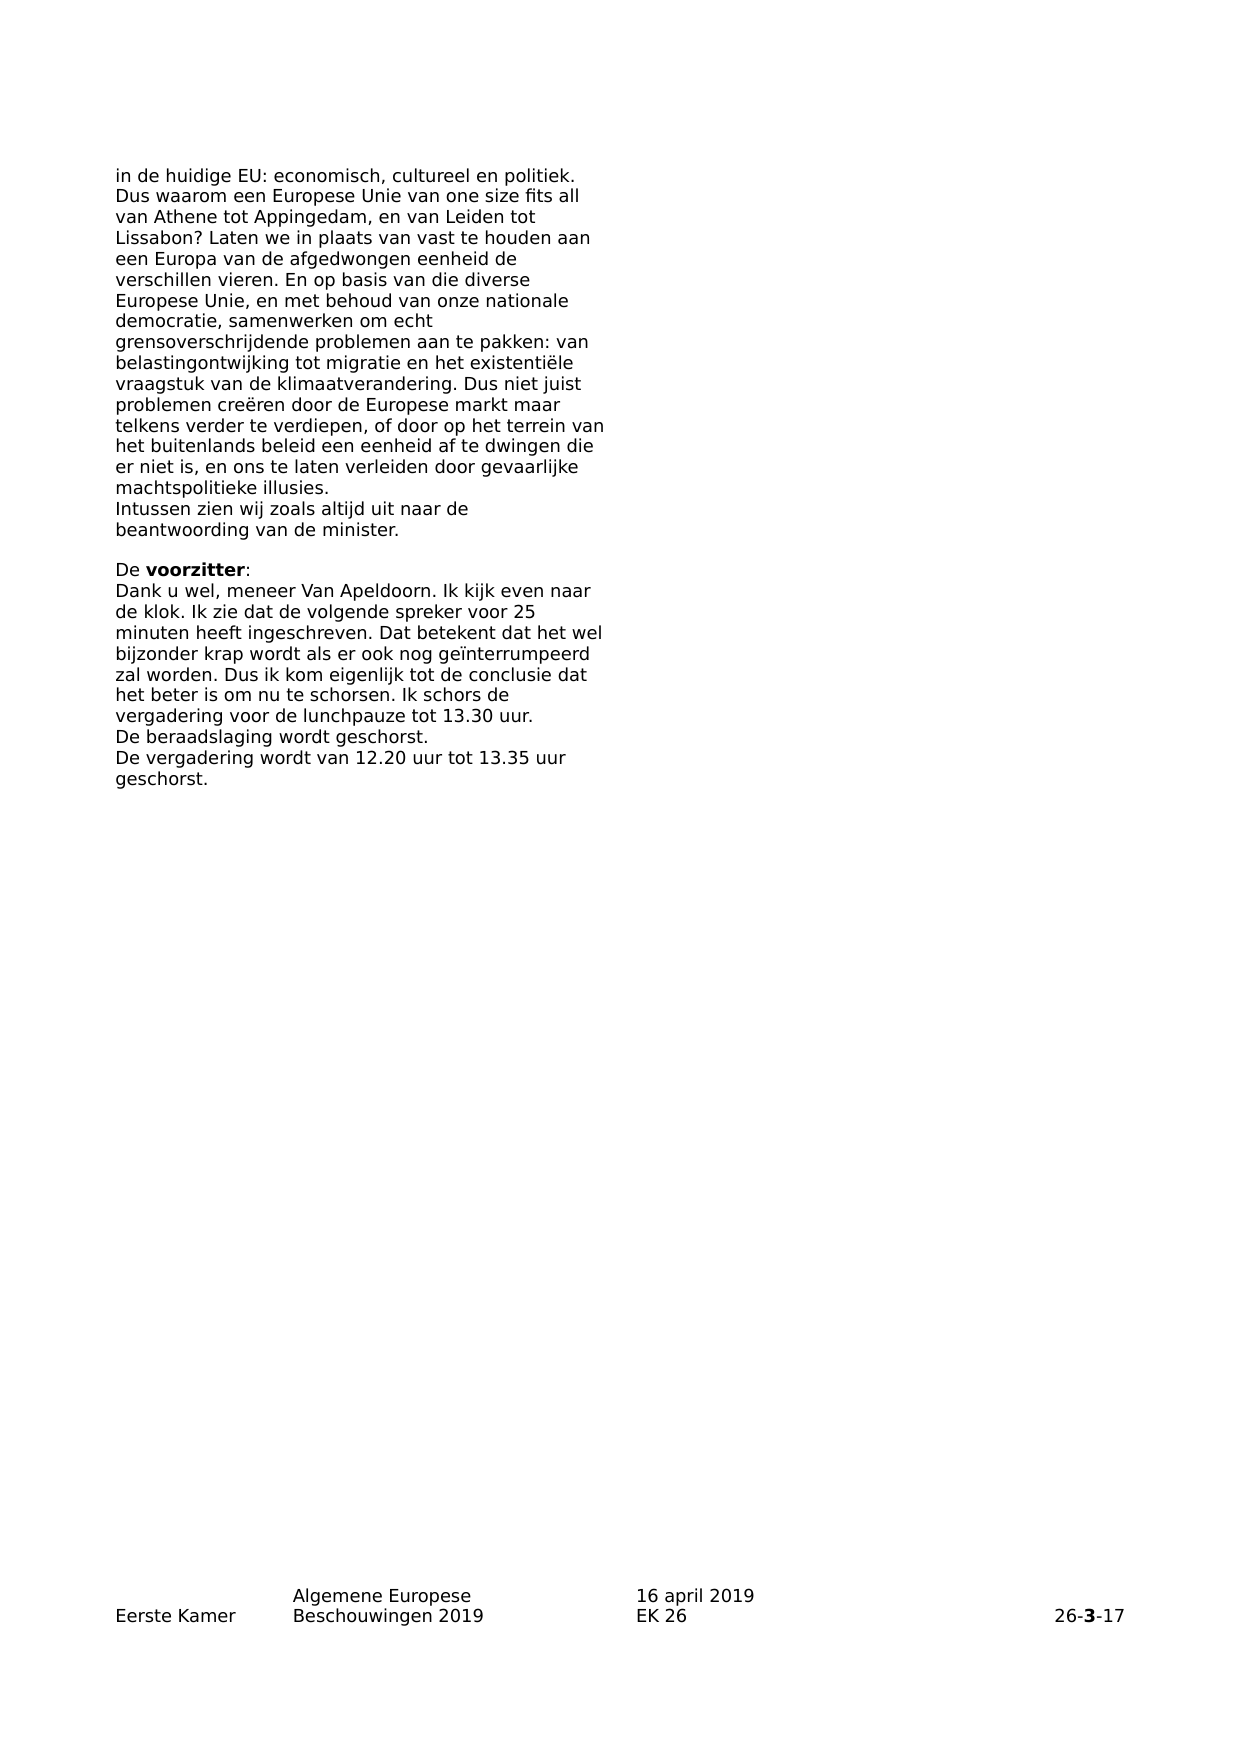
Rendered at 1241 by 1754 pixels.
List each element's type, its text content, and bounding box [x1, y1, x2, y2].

text De voorzitter: [115, 560, 605, 581]
text in de huidige EU: economisch, cultureel en politiek. Dus waarom een Europese Unie van one size fits all van Athene tot Appingedam, en van Leiden tot Lissabon? Laten we in plaats van vast te houden aan een Europa van de afgedwongen eenheid de verschillen vieren. En op basis van die diverse Europese Unie, en met behoud van onze nationale democratie, samenwerken om echt grensoverschrijdende problemen aan te pakken: van belastingontwijking tot migratie en het existentiële vraagstuk van de klimaatverandering. Dus niet juist problemen creëren door de Europese markt maar telkens verder te verdiepen, of door op het terrein van het buitenlands beleid een eenheid af te dwingen die er niet is, en ons te laten verleiden door gevaarlijke machtspolitieke illusies. [115, 165, 605, 499]
text De vergadering wordt van 12.20 uur tot 13.35 uur geschorst. [115, 748, 605, 789]
text Intussen zien wij zoals altijd uit naar de beantwoording van de minister. [115, 499, 605, 540]
text De beraadslaging wordt geschorst. [115, 727, 605, 748]
text Dank u wel, meneer Van Apeldoorn. Ik kijk even naar de klok. Ik zie dat de volgende spreker voor 25 minuten heeft ingeschreven. Dat betekent dat het wel bijzonder krap wordt als er ook nog geïnterrumpeerd zal worden. Dus ik kom eigenlijk tot de conclusie dat het beter is om nu te schorsen. Ik schors de vergadering voor de lunchpauze tot 13.30 uur. [115, 581, 605, 727]
